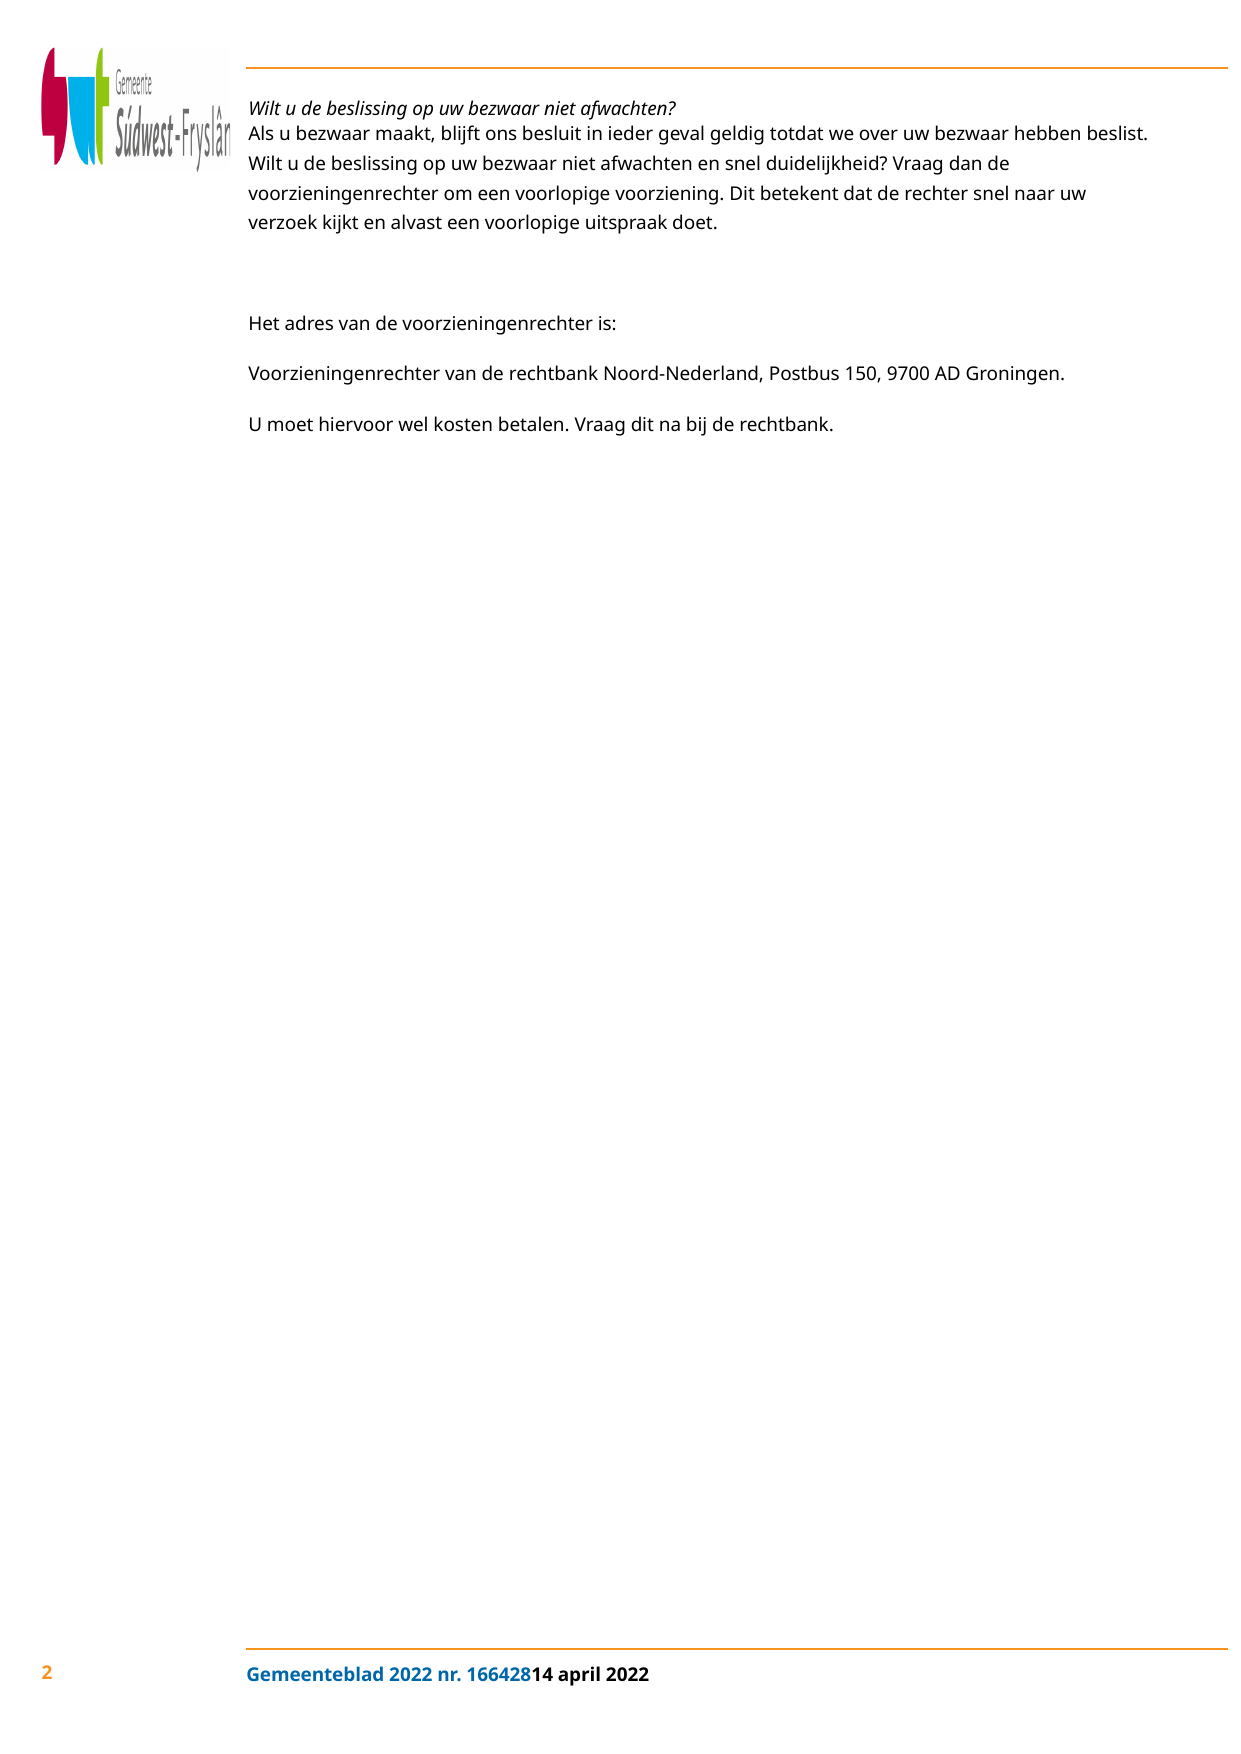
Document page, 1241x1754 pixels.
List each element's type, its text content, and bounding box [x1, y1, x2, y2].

text Het adres van de voorzieningenrechter is: [248, 310, 1152, 336]
text Als u bezwaar maakt, blijft ons besluit in ieder geval geldig totdat we over uw bezwaar hebben beslist. Wilt u de beslissing op uw bezwaar niet afwachten en snel duidelijkheid? Vraag dan de voorzieningenrechter om een voorlopige voorziening. Dit betekent dat de rechter snel naar uw verzoek kijkt en alvast een voorlopige uitspraak doet. [248, 121, 1152, 235]
picture [41, 47, 231, 172]
text Voorzieningenrechter van de rechtbank Noord-Nederland, Postbus 150, 9700 AD Groningen. [248, 361, 1152, 386]
text Wilt u de beslissing op uw bezwaar niet afwachten? [248, 95, 1152, 121]
text U moet hiervoor wel kosten betalen. Vraag dit na bij de rechtbank. [248, 411, 1152, 437]
